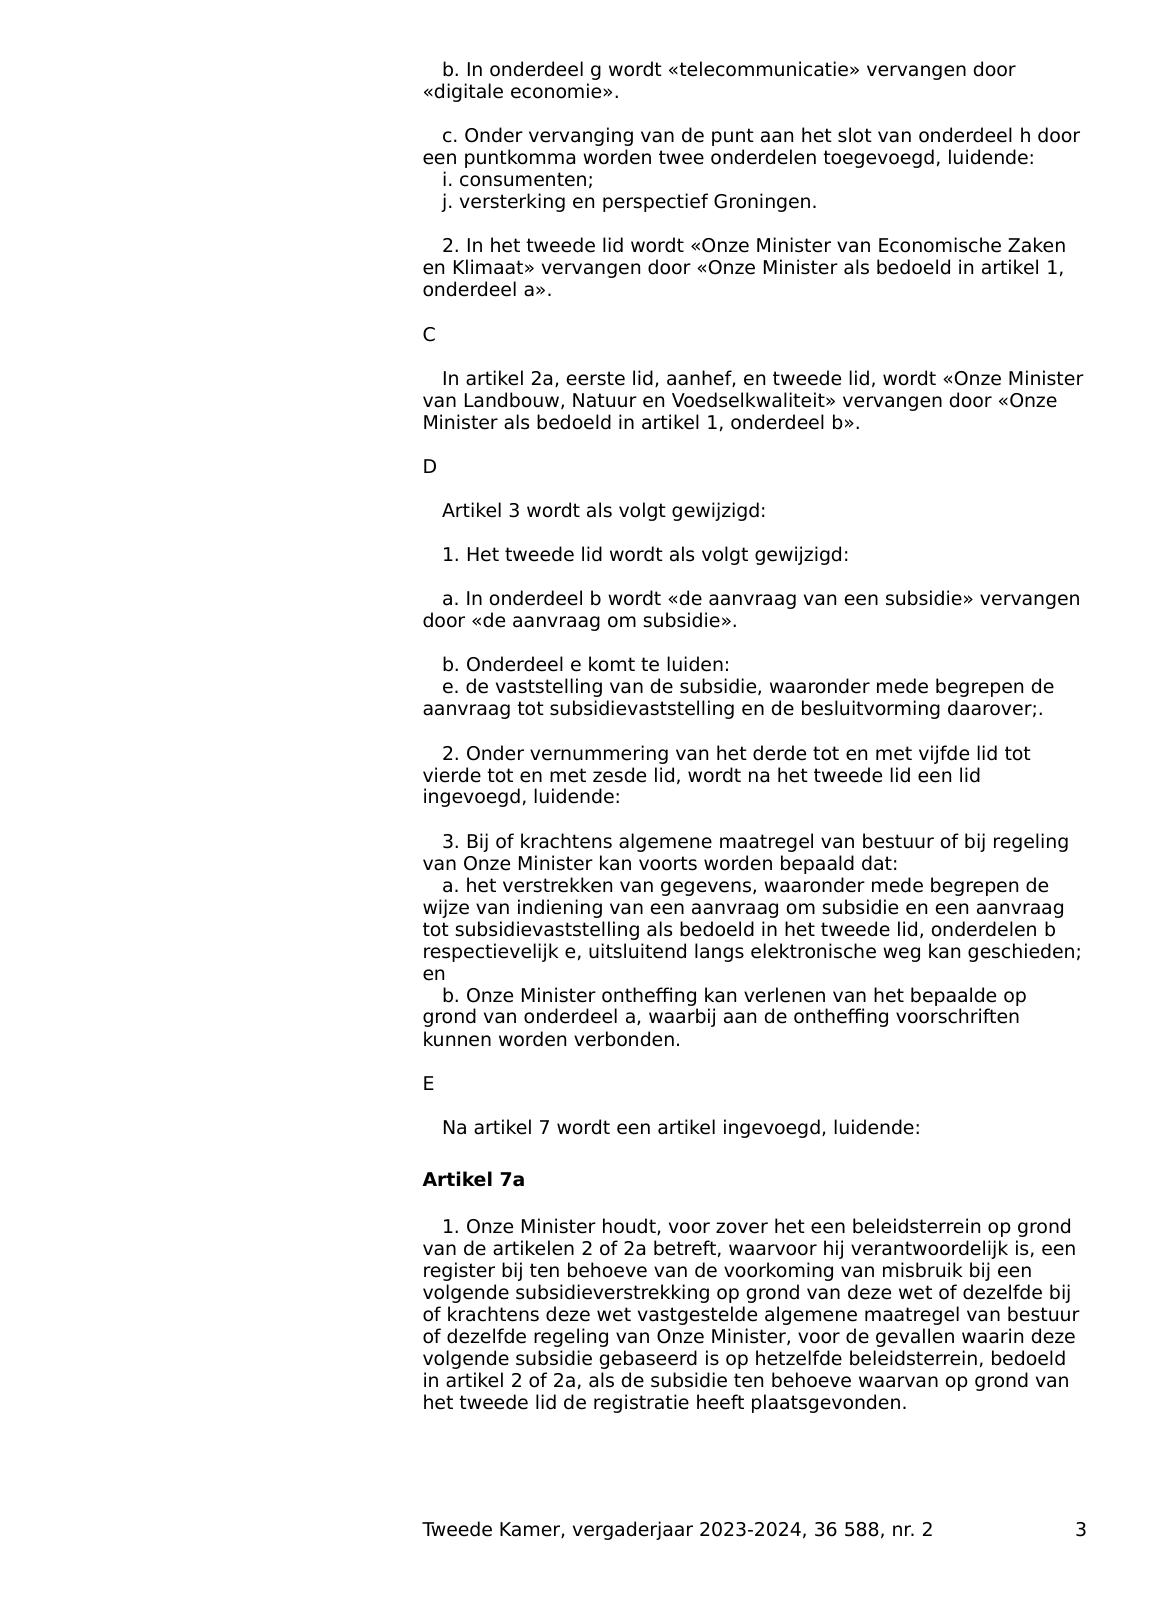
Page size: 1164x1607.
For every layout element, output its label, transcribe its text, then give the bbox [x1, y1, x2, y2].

text D [422, 456, 1087, 478]
text b. In onderdeel g wordt «telecommunicatie» vervangen door «digitale economie». [422, 59, 1087, 103]
text 3. Bij of krachtens algemene maatregel van bestuur of bij regeling van Onze Minister kan voorts worden bepaald dat: [422, 831, 1087, 874]
text 1. Het tweede lid wordt als volgt gewijzigd: [422, 544, 1087, 566]
text e. de vaststelling van de subsidie, waaronder mede begrepen de aanvraag tot subsidievaststelling en de besluitvorming daarover;. [422, 676, 1087, 720]
subtitle Artikel 7a [422, 1169, 1087, 1191]
text c. Onder vervanging van de punt aan het slot van onderdeel h door een puntkomma worden twee onderdelen toegevoegd, luidende: [422, 125, 1087, 169]
text 2. Onder vernummering van het derde tot en met vijfde lid tot vierde tot en met zesde lid, wordt na het tweede lid een lid ingevoegd, luidende: [422, 742, 1087, 808]
text Na artikel 7 wordt een artikel ingevoegd, luidende: [422, 1117, 1087, 1139]
text 1. Onze Minister houdt, voor zover het een beleidsterrein op grond van de artikelen 2 of 2a betreft, waarvoor hij verantwoordelijk is, een register bij ten behoeve van de voorkoming van misbruik bij een volgende subsidieverstrekking op grond van deze wet of dezelfde bij of krachtens deze wet vastgestelde algemene maatregel van bestuur of dezelfde regeling van Onze Minister, voor de gevallen waarin deze volgende subsidie gebaseerd is op hetzelfde beleidsterrein, bedoeld in artikel 2 of 2a, als de subsidie ten behoeve waarvan op grond van het tweede lid de registratie heeft plaatsgevonden. [422, 1216, 1087, 1413]
text E [422, 1073, 1087, 1094]
text j. versterking en perspectief Groningen. [422, 191, 1087, 213]
text C [422, 323, 1087, 345]
text In artikel 2a, eerste lid, aanhef, en tweede lid, wordt «Onze Minister van Landbouw, Natuur en Voedselkwaliteit» vervangen door «Onze Minister als bedoeld in artikel 1, onderdeel b». [422, 368, 1087, 433]
text b. Onze Minister ontheffing kan verlenen van het bepaalde op grond van onderdeel a, waarbij aan de ontheffing voorschriften kunnen worden verbonden. [422, 984, 1087, 1050]
text b. Onderdeel e komt te luiden: [422, 654, 1087, 676]
text a. het verstrekken van gegevens, waaronder mede begrepen de wijze van indiening van een aanvraag om subsidie en een aanvraag tot subsidievaststelling als bedoeld in het tweede lid, onderdelen b respectievelijk e, uitsluitend langs elektronische weg kan geschieden; en [422, 874, 1087, 984]
text Artikel 3 wordt als volgt gewijzigd: [422, 500, 1087, 522]
text 2. In het tweede lid wordt «Onze Minister van Economische Zaken en Klimaat» vervangen door «Onze Minister als bedoeld in artikel 1, onderdeel a». [422, 235, 1087, 301]
text a. In onderdeel b wordt «de aanvraag van een subsidie» vervangen door «de aanvraag om subsidie». [422, 588, 1087, 632]
text i. consumenten; [422, 169, 1087, 191]
